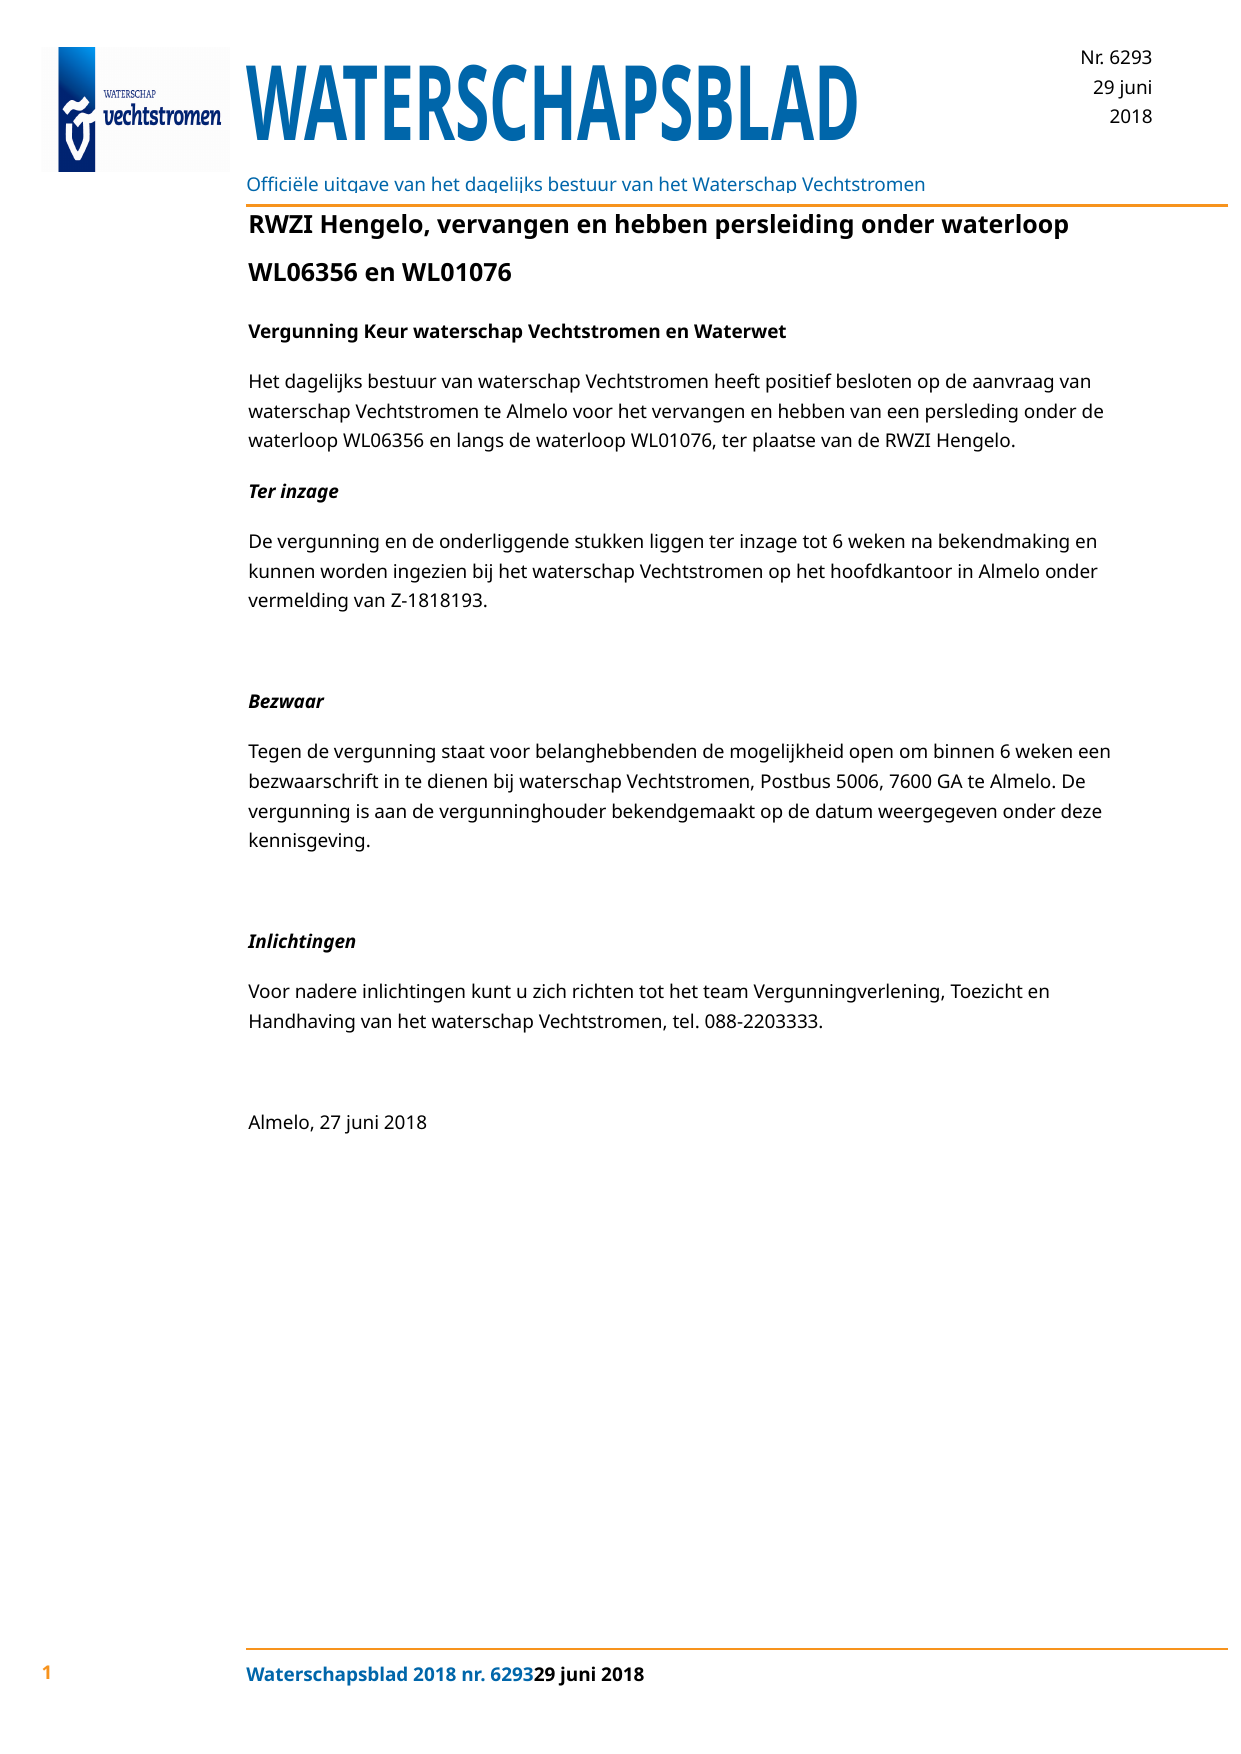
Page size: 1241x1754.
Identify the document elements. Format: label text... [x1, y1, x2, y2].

text Tegen de vergunning staat voor belanghebbenden de mogelijkheid open om binnen 6 weken een bezwaarschrift in te dienen bij waterschap Vechtstromen, Postbus 5006, 7600 GA te Almelo. De vergunning is aan de vergunninghouder bekendgemaakt op de datum weergegeven onder deze kennisgeving. [248, 739, 1152, 853]
text De vergunning en de onderliggende stukken liggen ter inzage tot 6 weken na bekendmaking en kunnen worden ingezien bij het waterschap Vechtstromen op het hoofdkantoor in Almelo onder vermelding van Z-1818193. [248, 528, 1152, 613]
text Bezwaar [248, 688, 1152, 714]
text RWZI Hengelo, vervangen en hebben persleiding onder waterloop WL06356 en WL01076 [248, 207, 1152, 288]
text Het dagelijks bestuur van waterschap Vechtstromen heeft positief besloten op de aanvraag van waterschap Vechtstromen te Almelo voor het vervangen en hebben van een persleding onder de waterloop WL06356 en langs de waterloop WL01076, ter plaatse van de RWZI Hengelo. [248, 368, 1152, 453]
text Vergunning Keur waterschap Vechtstromen en Waterwet [248, 318, 1152, 344]
text Ter inzage [248, 478, 1152, 504]
text Inlichtingen [248, 928, 1152, 954]
text Almelo, 27 juni 2018 [248, 1109, 1152, 1135]
picture [41, 47, 231, 172]
text Voor nadere inlichtingen kunt u zich richten tot het team Vergunningverlening, Toezicht en Handhaving van het waterschap Vechtstromen, tel. 088-2203333. [248, 979, 1152, 1034]
